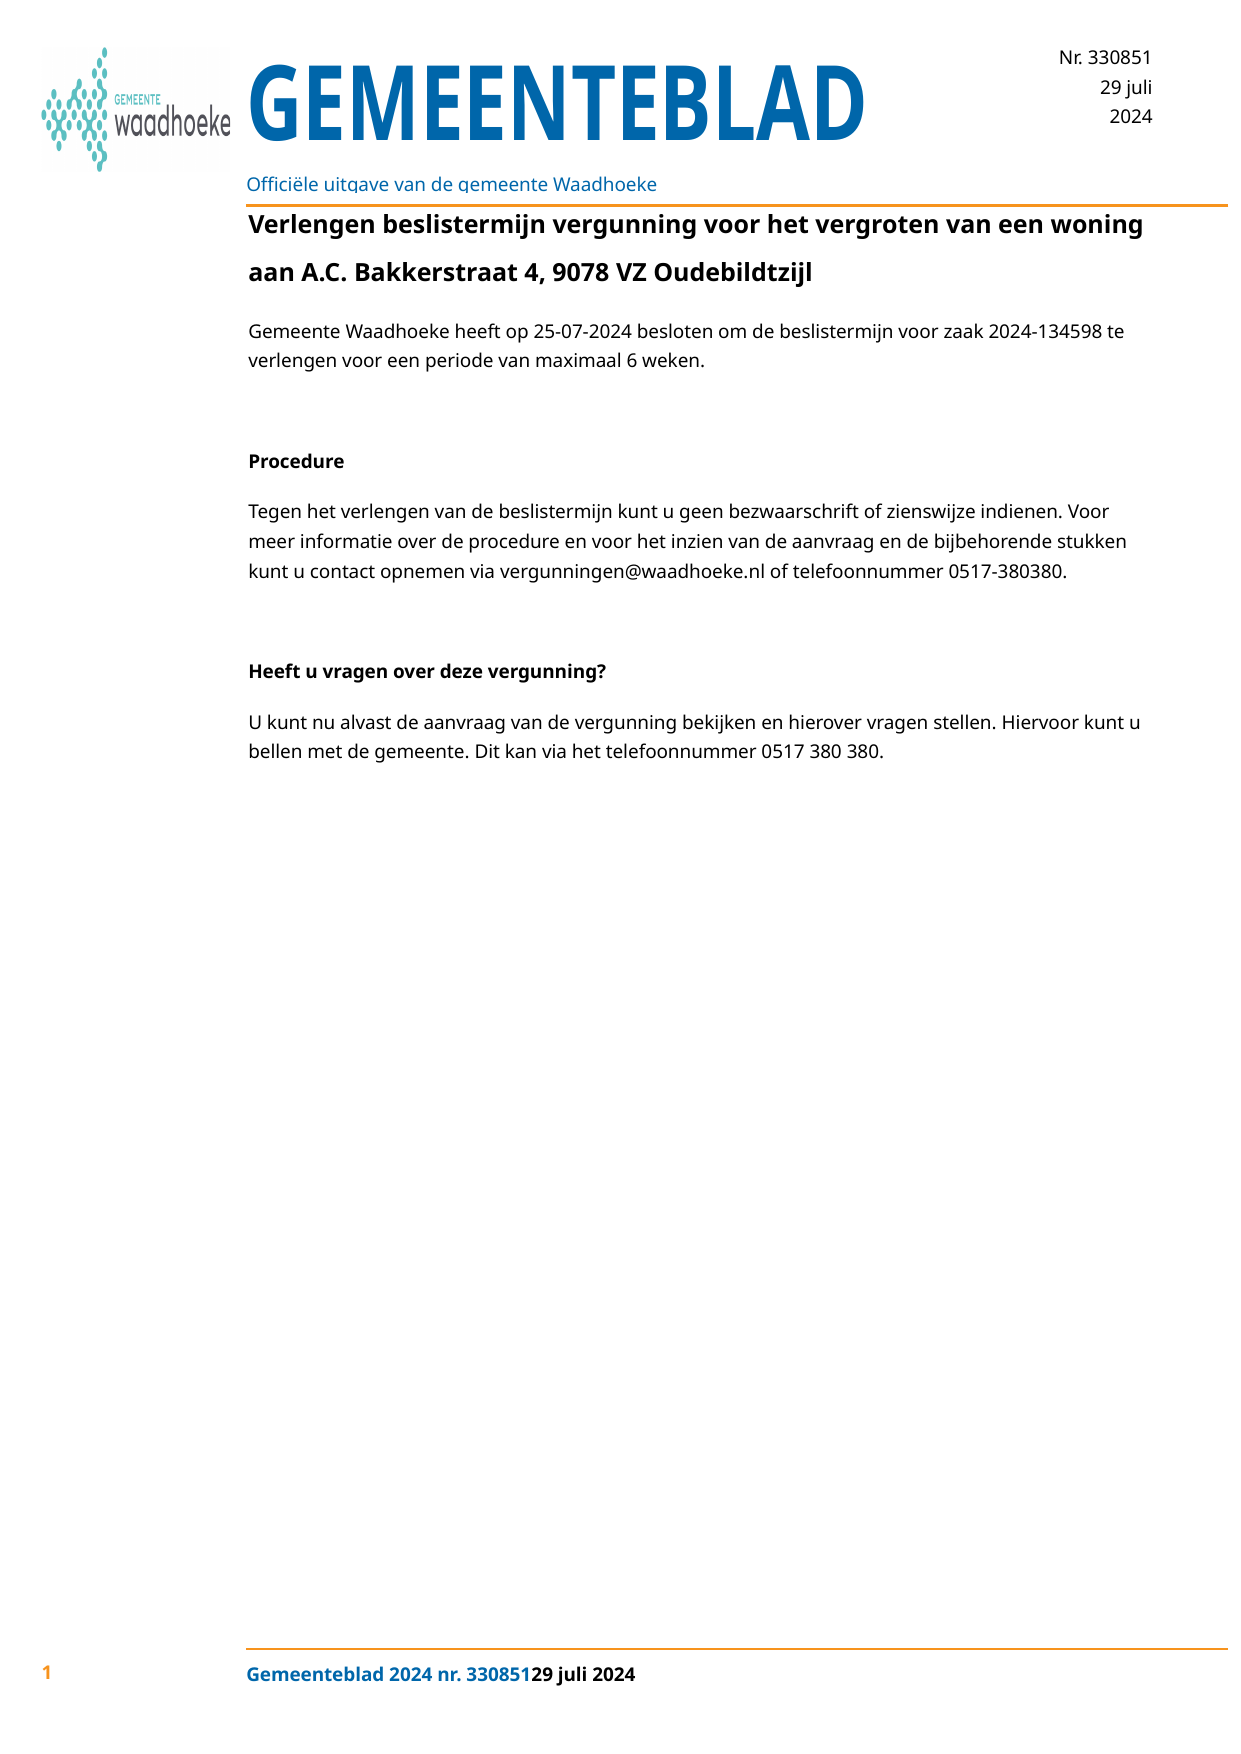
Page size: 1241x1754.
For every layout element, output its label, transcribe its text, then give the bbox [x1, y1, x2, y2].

text Tegen het verlengen van de beslistermijn kunt u geen bezwaarschrift of zienswijze indienen. Voor meer informatie over de procedure en voor het inzien van de aanvraag en de bijbehorende stukken kunt u contact opnemen via vergunningen@waadhoeke.nl of telefoonnummer 0517-380380. [248, 499, 1152, 584]
text Verlengen beslistermijn vergunning voor het vergroten van een woning aan A.C. Bakkerstraat 4, 9078 VZ Oudebildtzijl [248, 207, 1152, 288]
picture [41, 47, 231, 172]
text Gemeente Waadhoeke heeft op 25-07-2024 besloten om de beslistermijn voor zaak 2024-134598 te verlengen voor een periode van maximaal 6 weken. [248, 318, 1152, 373]
text Procedure [248, 448, 1152, 474]
text U kunt nu alvast de aanvraag van de vergunning bekijken en hierover vragen stellen. Hiervoor kunt u bellen met de gemeente. Dit kan via het telefoonnummer 0517 380 380. [248, 709, 1152, 764]
text Heeft u vragen over deze vergunning? [248, 659, 1152, 684]
